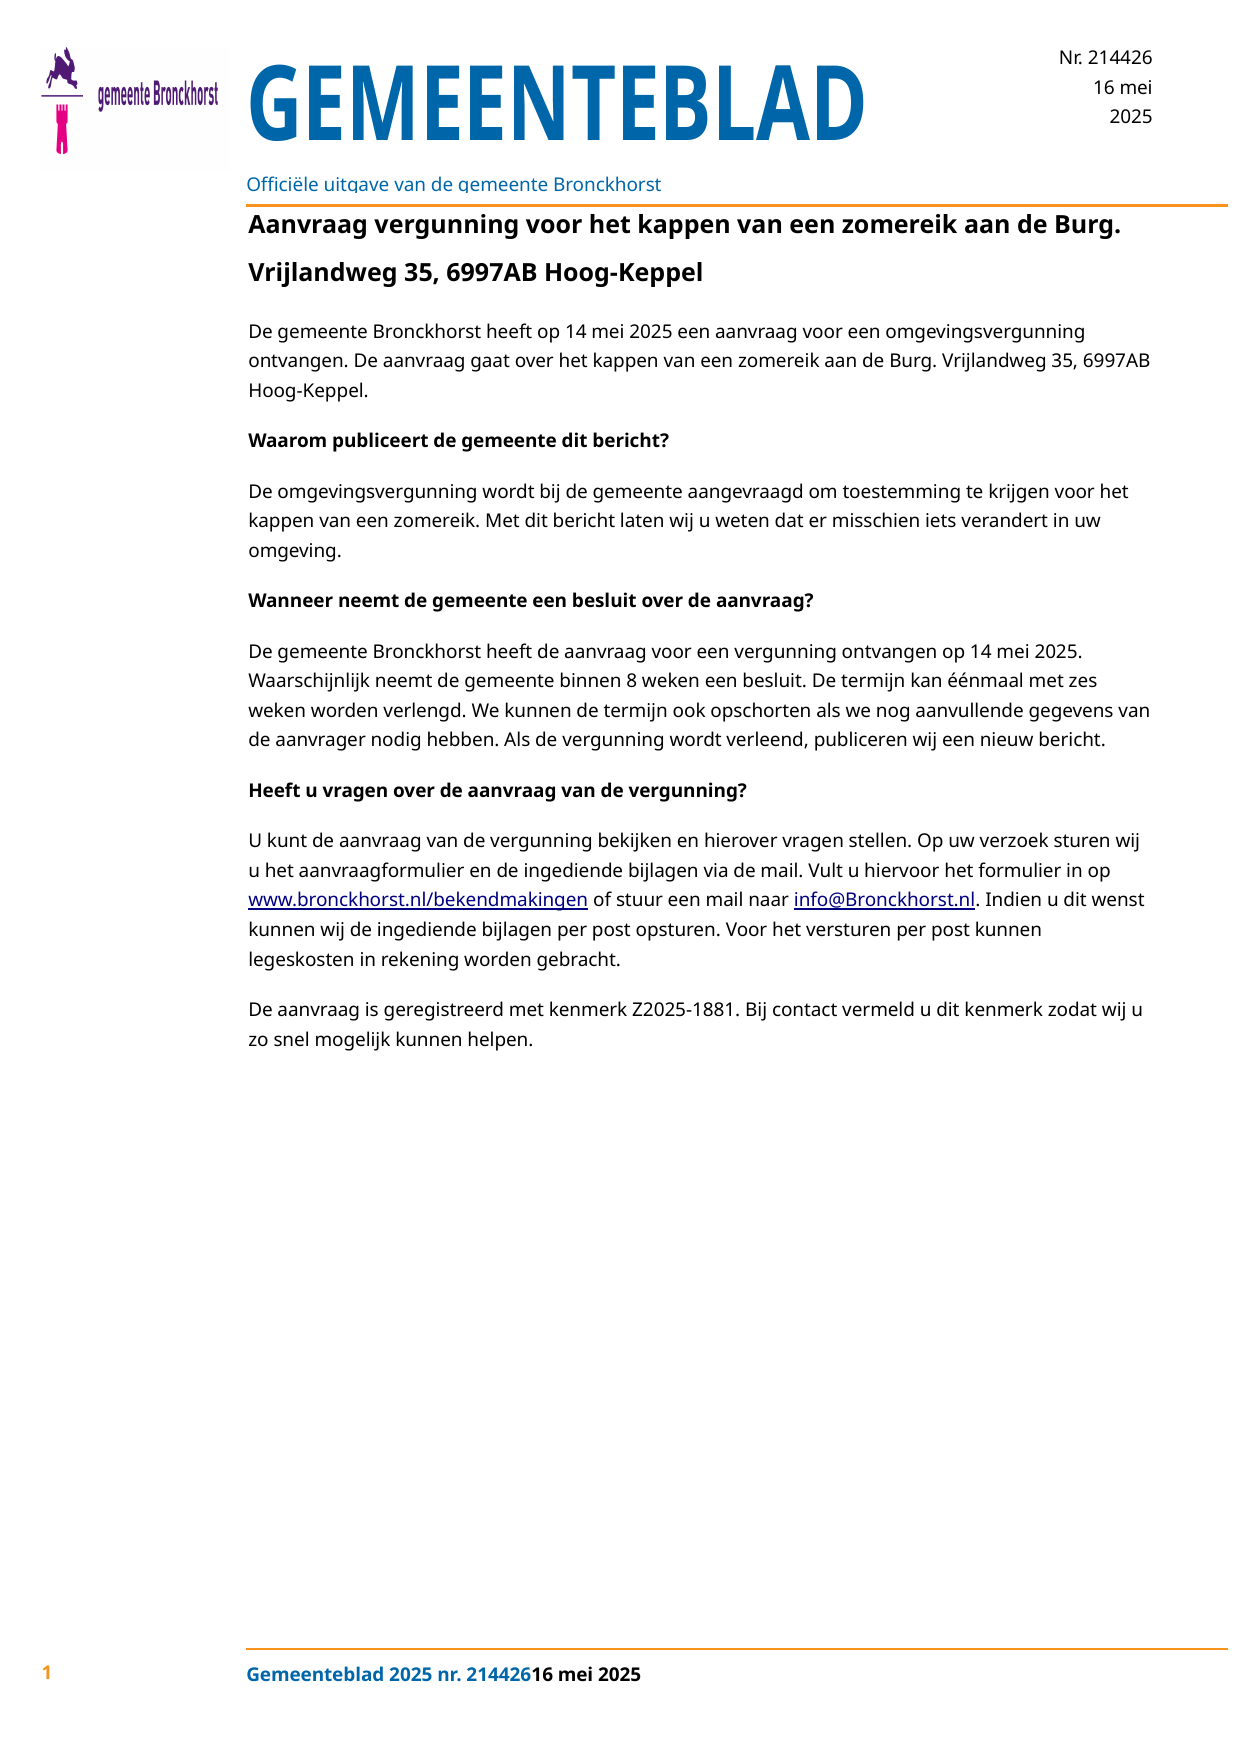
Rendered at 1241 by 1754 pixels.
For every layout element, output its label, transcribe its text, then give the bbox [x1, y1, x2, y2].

text De omgevingsvergunning wordt bij de gemeente aangevraagd om toestemming te krijgen voor het kappen van een zomereik. Met dit bericht laten wij u weten dat er misschien iets verandert in uw omgeving. [248, 478, 1152, 563]
text Waarom publiceert de gemeente dit bericht? [248, 427, 1152, 453]
text De gemeente Bronckhorst heeft op 14 mei 2025 een aanvraag voor een omgevingsvergunning ontvangen. De aanvraag gaat over het kappen van een zomereik aan de Burg. Vrijlandweg 35, 6997AB Hoog-Keppel. [248, 318, 1152, 403]
text U kunt de aanvraag van de vergunning bekijken en hierover vragen stellen. Op uw verzoek sturen wij u het aanvraagformulier en de ingediende bijlagen via de mail. Vult u hiervoor het formulier in op www.bronckhorst.nl/bekendmakingen of stuur een mail naar info@Bronckhorst.nl. Indien u dit wenst kunnen wij de ingediende bijlagen per post opsturen. Voor het versturen per post kunnen legeskosten in rekening worden gebracht. [248, 827, 1152, 972]
text De gemeente Bronckhorst heeft de aanvraag voor een vergunning ontvangen op 14 mei 2025. Waarschijnlijk neemt de gemeente binnen 8 weken een besluit. De termijn kan éénmaal met zes weken worden verlengd. We kunnen de termijn ook opschorten als we nog aanvullende gegevens van de aanvrager nodig hebben. Als de vergunning wordt verleend, publiceren wij een nieuw bericht. [248, 638, 1152, 752]
text Heeft u vragen over de aanvraag van de vergunning? [248, 777, 1152, 803]
picture [41, 47, 231, 172]
text De aanvraag is geregistreerd met kenmerk Z2025-1881. Bij contact vermeld u dit kenmerk zodat wij u zo snel mogelijk kunnen helpen. [248, 996, 1152, 1052]
text Wanneer neemt de gemeente een besluit over de aanvraag? [248, 587, 1152, 613]
text Aanvraag vergunning voor het kappen van een zomereik aan de Burg. Vrijlandweg 35, 6997AB Hoog-Keppel [248, 207, 1152, 288]
